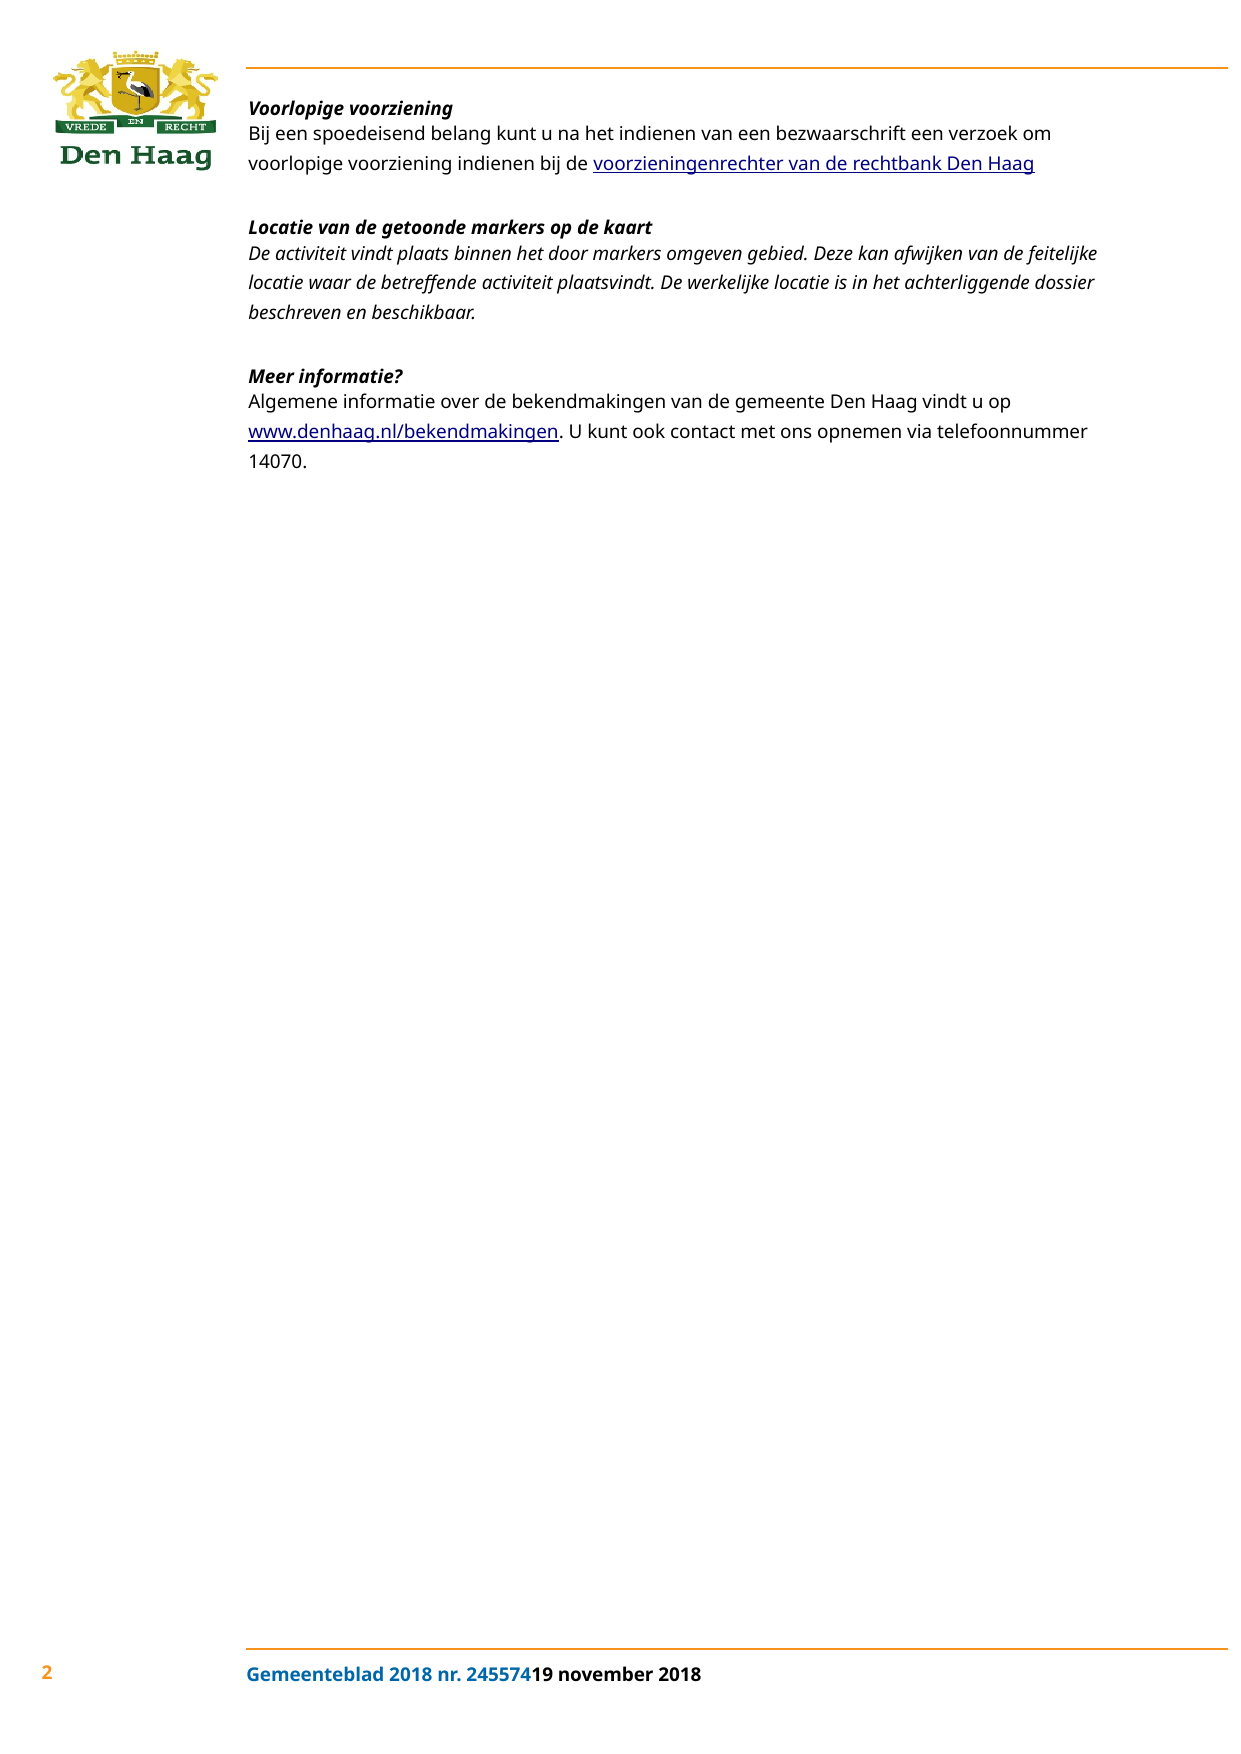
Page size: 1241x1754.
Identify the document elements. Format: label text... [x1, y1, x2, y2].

picture [41, 47, 231, 172]
text De activiteit vindt plaats binnen het door markers omgeven gebied. Deze kan afwijken van de feitelijke locatie waar de betreffende activiteit plaatsvindt. De werkelijke locatie is in het achterliggende dossier beschreven en beschikbaar. [248, 240, 1152, 325]
text Voorlopige voorziening [248, 95, 1152, 121]
text Algemene informatie over de bekendmakingen van de gemeente Den Haag vindt u op www.denhaag.nl/bekendmakingen. U kunt ook contact met ons opnemen via telefoonnummer 14070. [248, 389, 1152, 473]
text Locatie van de getoonde markers op de kaart [248, 214, 1152, 240]
text Meer informatie? [248, 363, 1152, 389]
text Bij een spoedeisend belang kunt u na het indienen van een bezwaarschrift een verzoek om voorlopige voorziening indienen bij de voorzieningenrechter van de rechtbank Den Haag [248, 121, 1152, 176]
